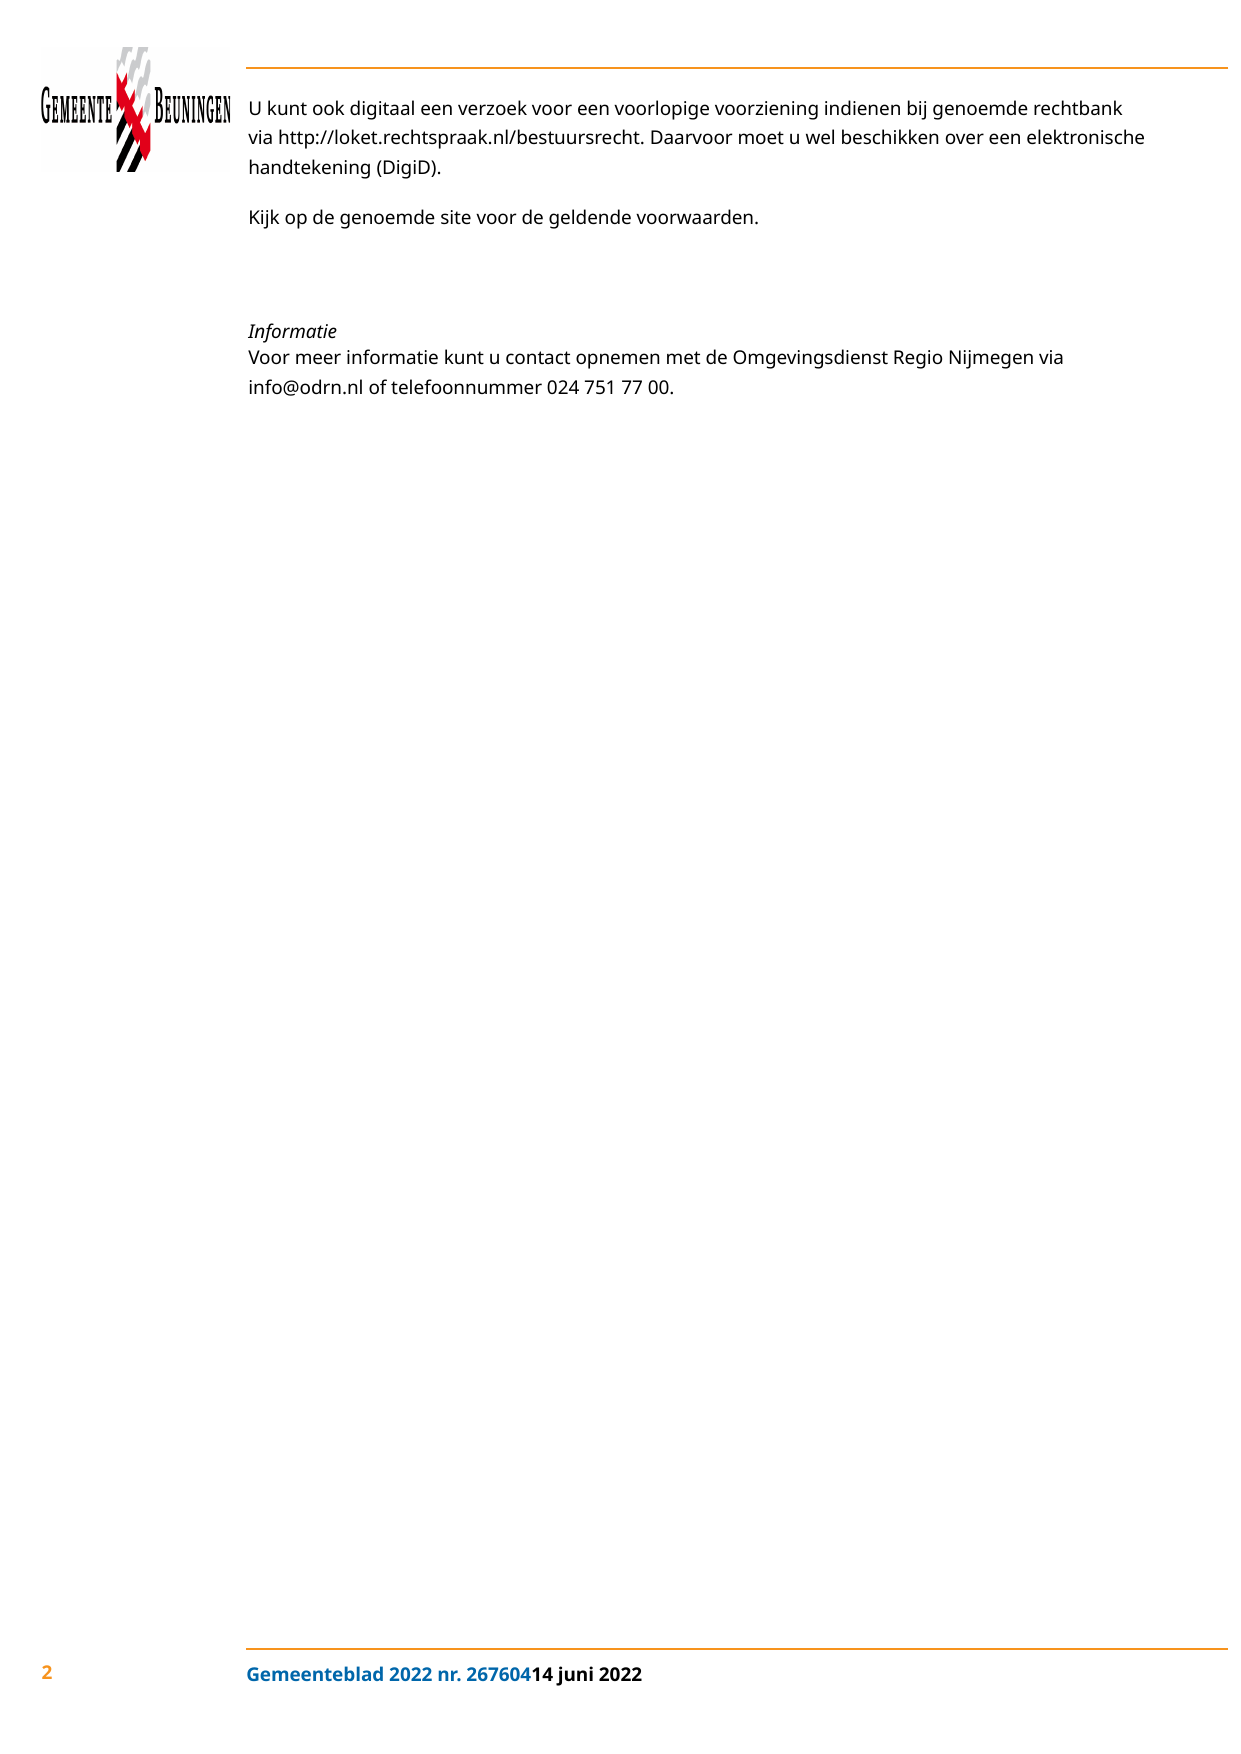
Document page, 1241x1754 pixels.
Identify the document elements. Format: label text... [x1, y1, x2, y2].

text Kijk op de genoemde site voor de geldende voorwaarden. [248, 204, 1152, 230]
text U kunt ook digitaal een verzoek voor een voorlopige voorziening indienen bij genoemde rechtbank via http://loket.rechtspraak.nl/bestuursrecht. Daarvoor moet u wel beschikken over een elektronische handtekening (DigiD). [248, 95, 1152, 180]
text Informatie [248, 319, 1152, 344]
text Voor meer informatie kunt u contact opnemen met de Omgevingsdienst Regio Nijmegen via info@odrn.nl of telefoonnummer 024 751 77 00. [248, 344, 1152, 400]
picture [41, 47, 231, 172]
